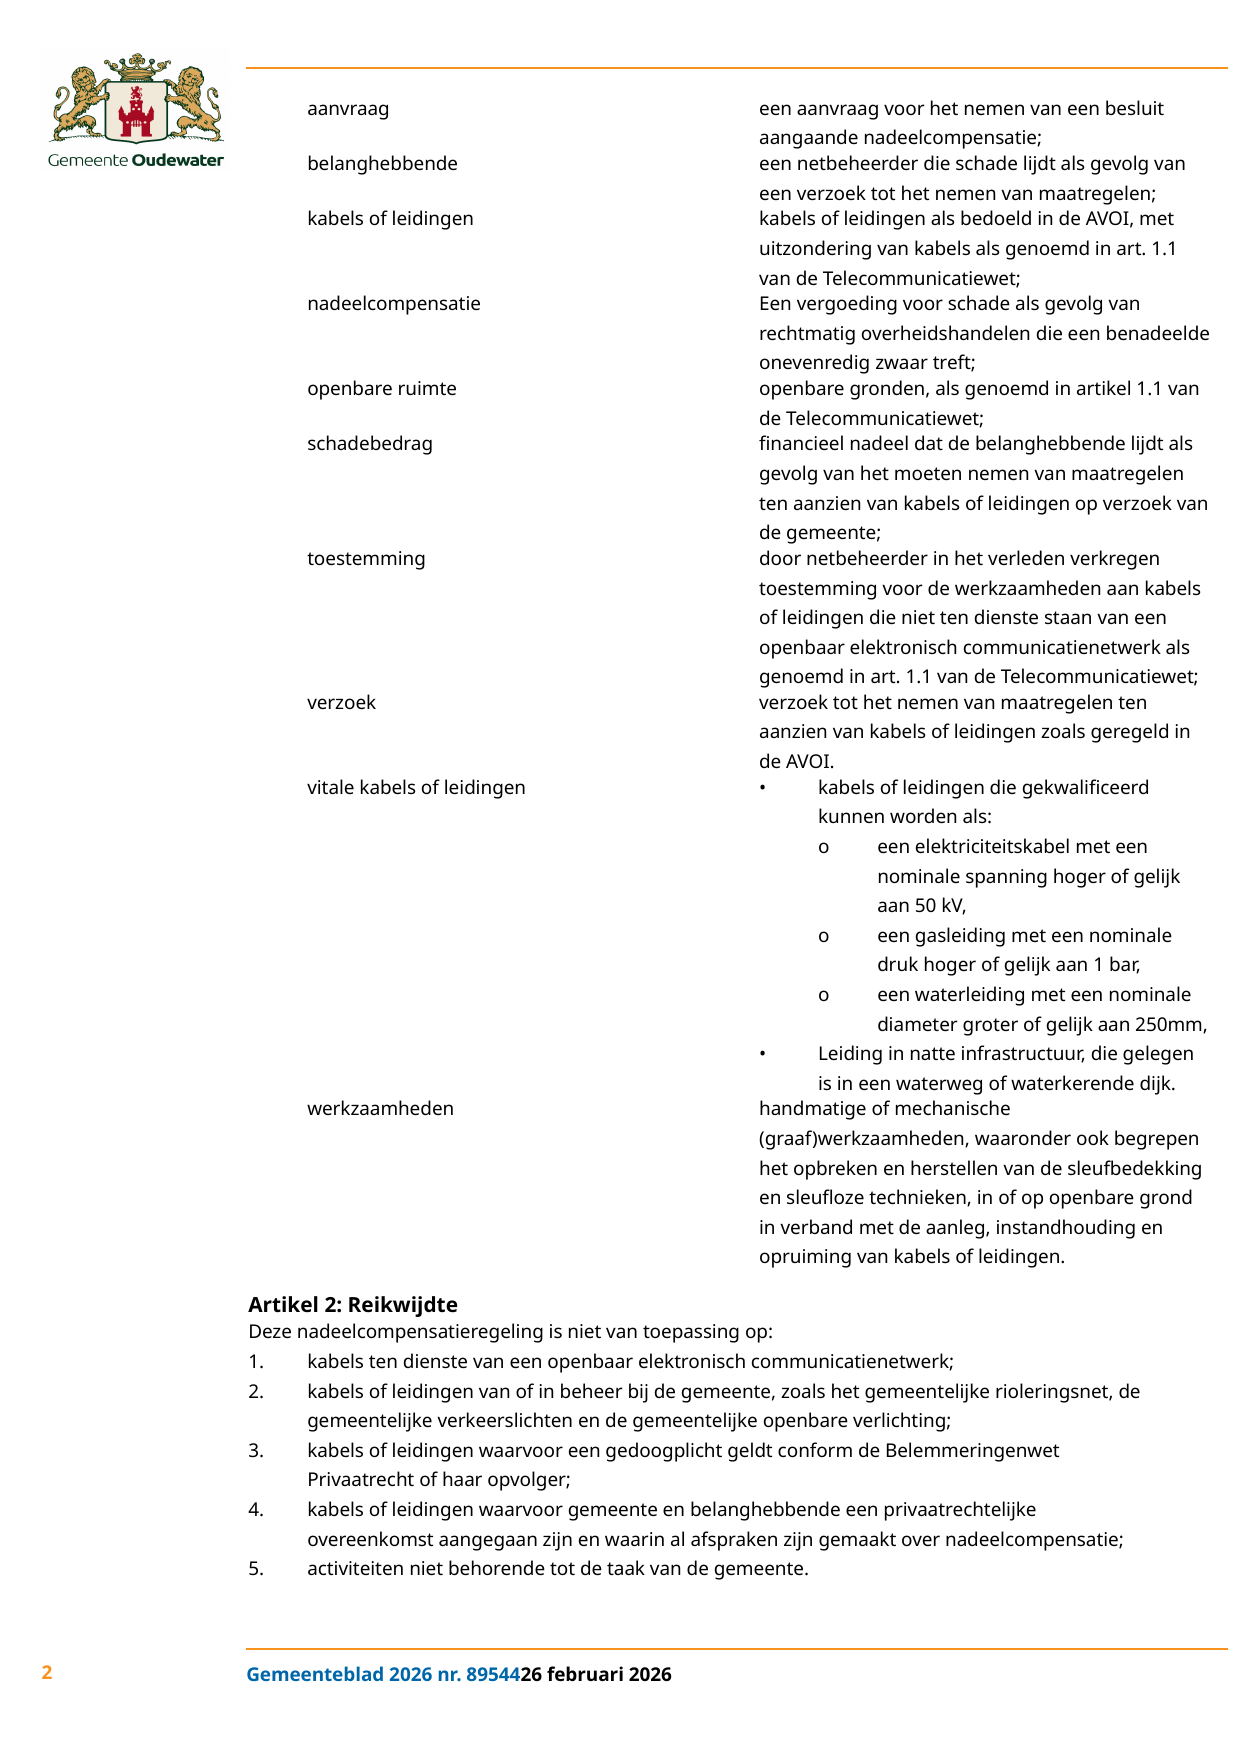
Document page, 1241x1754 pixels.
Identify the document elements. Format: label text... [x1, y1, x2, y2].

table_cell vitale kabels of leidingen [307, 774, 759, 1096]
table_cell toestemming [307, 545, 759, 689]
list activiteiten niet behorende tot de taak van de gemeente. [248, 1555, 1152, 1581]
table_cell nadeelcompensatie [307, 290, 759, 375]
table_header een aanvraag voor het nemen van een besluit aangaande nadeelcompensatie; [759, 95, 1211, 150]
list kabels of leidingen waarvoor gemeente en belanghebbende een privaatrechtelijke overeenkomst aangegaan zijn en waarin al afspraken zijn gemaakt over nadeelcompensatie; [248, 1496, 1152, 1551]
table_cell financieel nadeel dat de belanghebbende lijdt als gevolg van het moeten nemen van maatregelen ten aanzien van kabels of leidingen op verzoek van de gemeente; [759, 431, 1211, 545]
table_cell kabels of leidingen [307, 206, 759, 290]
table_cell schadebedrag [307, 431, 759, 545]
table_cell verzoek [307, 689, 759, 774]
picture [41, 47, 231, 172]
table_cell werkzaamheden [307, 1096, 759, 1269]
table_cell kabels of leidingen als bedoeld in de AVOI, met uitzondering van kabels als genoemd in art. 1.1 van de Telecommunicatiewet; [759, 206, 1211, 290]
text Deze nadeelcompensatieregeling is niet van toepassing op: [248, 1319, 1152, 1344]
table_cell kabels of leidingen die gekwalificeerd kunnen worden als: een elektriciteitskabel met een nominale spanning hoger of gelijk aan 50 kV, een gasleiding met een nominale druk hoger of gelijk aan 1 bar, een waterleiding met een nominale diameter groter of gelijk aan 250mm, Leiding in natte infrastructuur, die gelegen is in een waterweg of waterkerende dijk. [759, 774, 1211, 1096]
table_cell Een vergoeding voor schade als gevolg van rechtmatig overheidshandelen die een benadeelde onevenredig zwaar treft; [759, 290, 1211, 375]
list kabels ten dienste van een openbaar elektronisch communicatienetwerk; [248, 1348, 1152, 1374]
table_header aanvraag [307, 95, 759, 150]
table_cell een netbeheerder die schade lijdt als gevolg van een verzoek tot het nemen van maatregelen; [759, 150, 1211, 206]
table_cell handmatige of mechanische (graaf)werkzaamheden, waaronder ook begrepen het opbreken en herstellen van de sleufbedekking en sleufloze technieken, in of op openbare grond in verband met de aanleg, instandhouding en opruiming van kabels of leidingen. [759, 1096, 1211, 1269]
table_cell openbare gronden, als genoemd in artikel 1.1 van de Telecommunicatiewet; [759, 375, 1211, 431]
table_cell door netbeheerder in het verleden verkregen toestemming voor de werkzaamheden aan kabels of leidingen die niet ten dienste staan van een openbaar elektronisch communicatienetwerk als genoemd in art. 1.1 van de Telecommunicatiewet; [759, 545, 1211, 689]
list kabels of leidingen van of in beheer bij de gemeente, zoals het gemeentelijke rioleringsnet, de gemeentelijke verkeerslichten en de gemeentelijke openbare verlichting; [248, 1378, 1152, 1433]
table_cell verzoek tot het nemen van maatregelen ten aanzien van kabels of leidingen zoals geregeld in de AVOI. [759, 689, 1211, 774]
table_cell openbare ruimte [307, 375, 759, 431]
table_cell belanghebbende [307, 150, 759, 206]
list kabels of leidingen waarvoor een gedoogplicht geldt conform de Belemmeringenwet Privaatrecht of haar opvolger; [248, 1437, 1152, 1492]
text Artikel 2: Reikwijdte [248, 1290, 1152, 1319]
